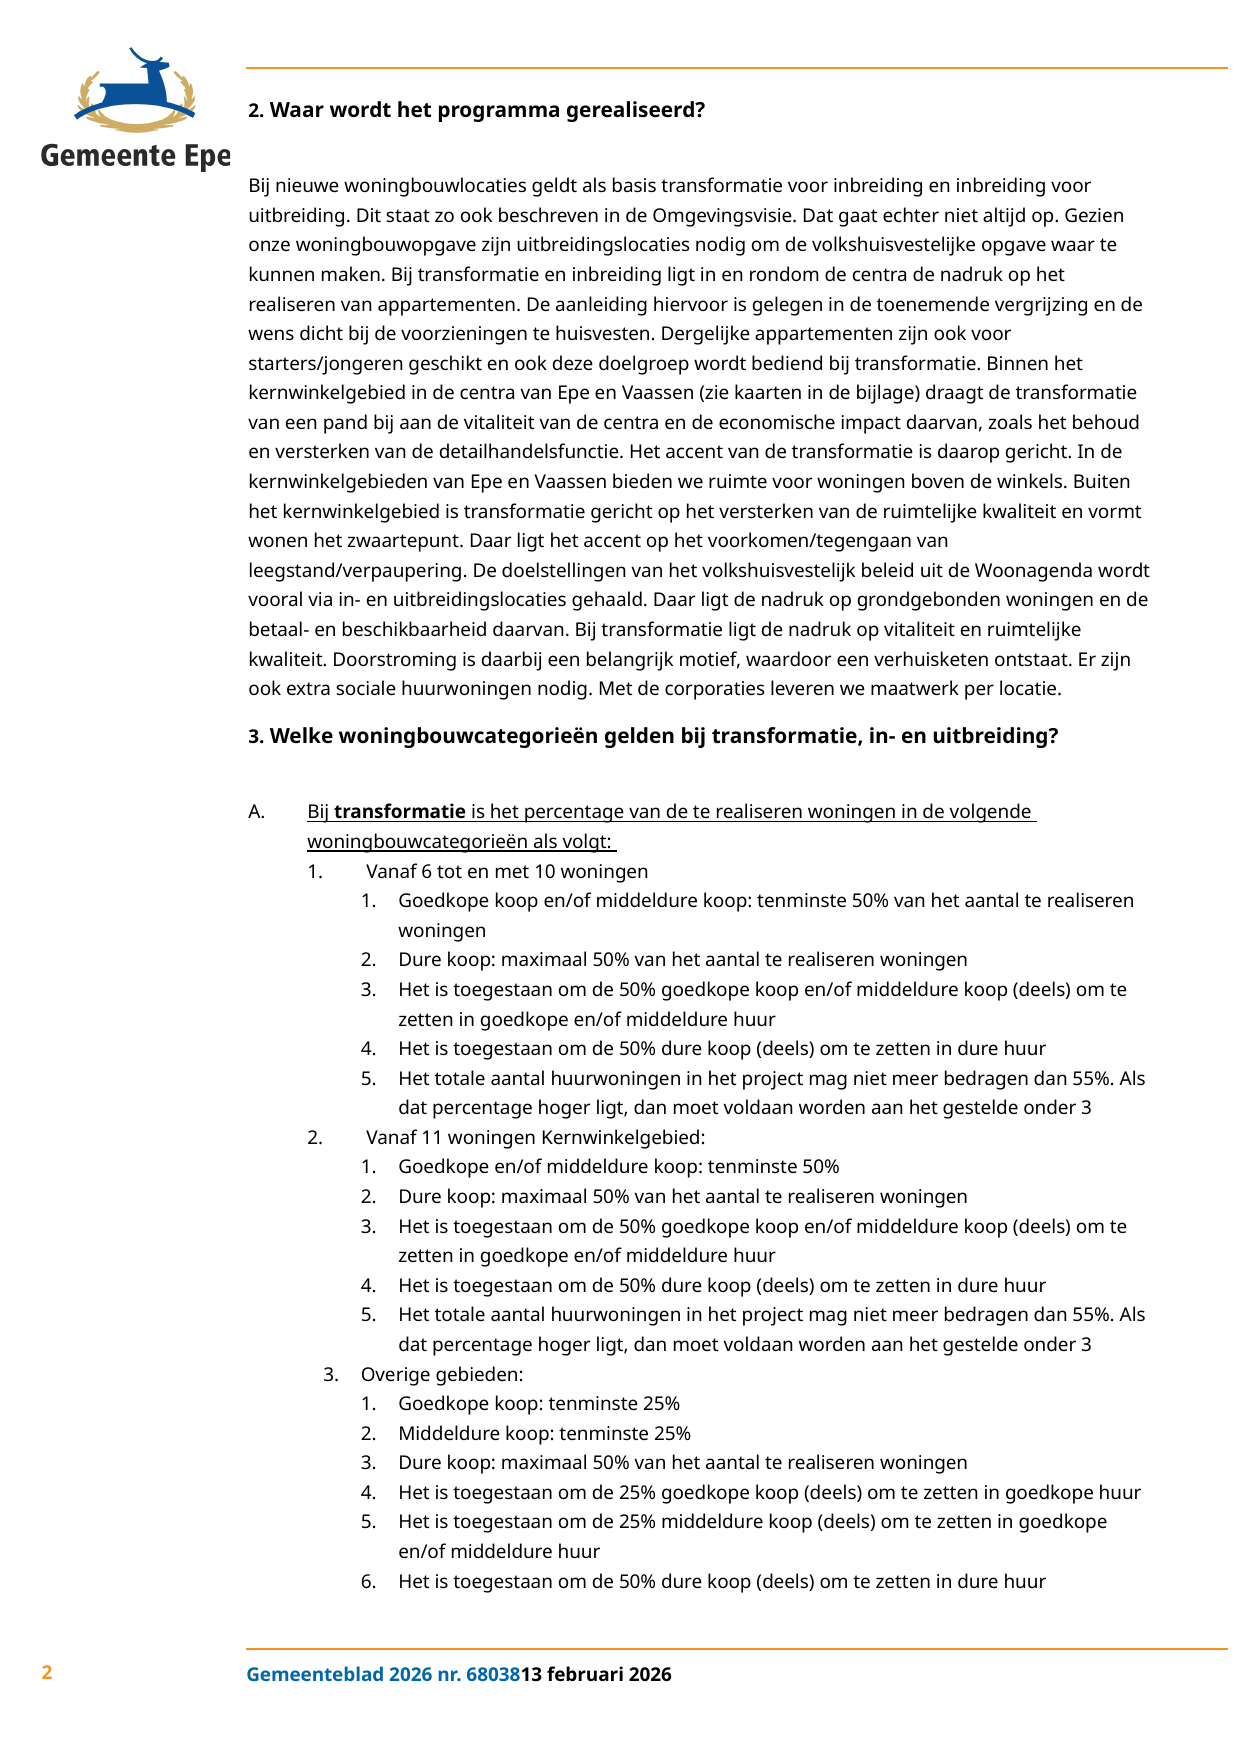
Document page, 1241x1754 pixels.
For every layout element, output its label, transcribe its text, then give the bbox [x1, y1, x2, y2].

list Goedkope en/of middeldure koop: tenminste 50% [361, 1154, 1152, 1179]
list Dure koop: maximaal 50% van het aantal te realiseren woningen [361, 947, 1152, 972]
text Bij nieuwe woningbouwlocaties geldt als basis transformatie voor inbreiding en inbreiding voor uitbreiding. Dit staat zo ook beschreven in de Omgevingsvisie. Dat gaat echter niet altijd op. Gezien onze woningbouwopgave zijn uitbreidingslocaties nodig om de volkshuisvestelijke opgave waar te kunnen maken. Bij transformatie en inbreiding ligt in en rondom de centra de nadruk op het realiseren van appartementen. De aanleiding hiervoor is gelegen in de toenemende vergrijzing en de wens dicht bij de voorzieningen te huisvesten. Dergelijke appartementen zijn ook voor starters/jongeren geschikt en ook deze doelgroep wordt bediend bij transformatie. Binnen het kernwinkelgebied in de centra van Epe en Vaassen (zie kaarten in de bijlage) draagt de transformatie van een pand bij aan de vitaliteit van de centra en de economische impact daarvan, zoals het behoud en versterken van de detailhandelsfunctie. Het accent van de transformatie is daarop gericht. In de kernwinkelgebieden van Epe en Vaassen bieden we ruimte voor woningen boven de winkels. Buiten het kernwinkelgebied is transformatie gericht op het versterken van de ruimtelijke kwaliteit en vormt wonen het zwaartepunt. Daar ligt het accent op het voorkomen/tegengaan van leegstand/verpaupering. De doelstellingen van het volkshuisvestelijk beleid uit de Woonagenda wordt vooral via in- en uitbreidingslocaties gehaald. Daar ligt de nadruk op grondgebonden woningen en de betaal- en beschikbaarheid daarvan. Bij transformatie ligt de nadruk op vitaliteit en ruimtelijke kwaliteit. Doorstroming is daarbij een belangrijk motief, waardoor een verhuisketen ontstaat. Er zijn ook extra sociale huurwoningen nodig. Met de corporaties leveren we maatwerk per locatie. [248, 172, 1152, 701]
text 2. Waar wordt het programma gerealiseerd? [248, 95, 1152, 123]
list Het is toegestaan om de 50% dure koop (deels) om te zetten in dure huur [361, 1035, 1152, 1061]
list Dure koop: maximaal 50% van het aantal te realiseren woningen [361, 1449, 1152, 1475]
list Middeldure koop: tenminste 25% [361, 1420, 1152, 1446]
list Goedkope koop en/of middeldure koop: tenminste 50% van het aantal te realiseren woningen [361, 887, 1152, 943]
list Vanaf 11 woningen Kernwinkelgebied: [307, 1124, 1152, 1150]
list Overige gebieden: [323, 1361, 1152, 1387]
list Vanaf 6 tot en met 10 woningen [307, 858, 1152, 884]
list Goedkope koop: tenminste 25% [361, 1390, 1152, 1416]
list Bij transformatie is het percentage van de te realiseren woningen in de volgende woningbouwcategorieën als volgt: [248, 799, 1152, 854]
list Het is toegestaan om de 50% goedkope koop en/of middeldure koop (deels) om te zetten in goedkope en/of middeldure huur [361, 1213, 1152, 1268]
list Het is toegestaan om de 50% dure koop (deels) om te zetten in dure huur [361, 1272, 1152, 1298]
list Dure koop: maximaal 50% van het aantal te realiseren woningen [361, 1183, 1152, 1209]
text 3. Welke woningbouwcategorieën gelden bij transformatie, in- en uitbreiding? [248, 721, 1152, 749]
list Het is toegestaan om de 25% goedkope koop (deels) om te zetten in goedkope huur [361, 1479, 1152, 1505]
picture [41, 47, 231, 172]
list Het is toegestaan om de 50% dure koop (deels) om te zetten in dure huur [361, 1568, 1152, 1594]
list Het is toegestaan om de 50% goedkope koop en/of middeldure koop (deels) om te zetten in goedkope en/of middeldure huur [361, 976, 1152, 1032]
list Het totale aantal huurwoningen in het project mag niet meer bedragen dan 55%. Als dat percentage hoger ligt, dan moet voldaan worden aan het gestelde onder 3 [361, 1065, 1152, 1120]
list Het totale aantal huurwoningen in het project mag niet meer bedragen dan 55%. Als dat percentage hoger ligt, dan moet voldaan worden aan het gestelde onder 3 [361, 1302, 1152, 1357]
list Het is toegestaan om de 25% middeldure koop (deels) om te zetten in goedkope en/of middeldure huur [361, 1509, 1152, 1564]
